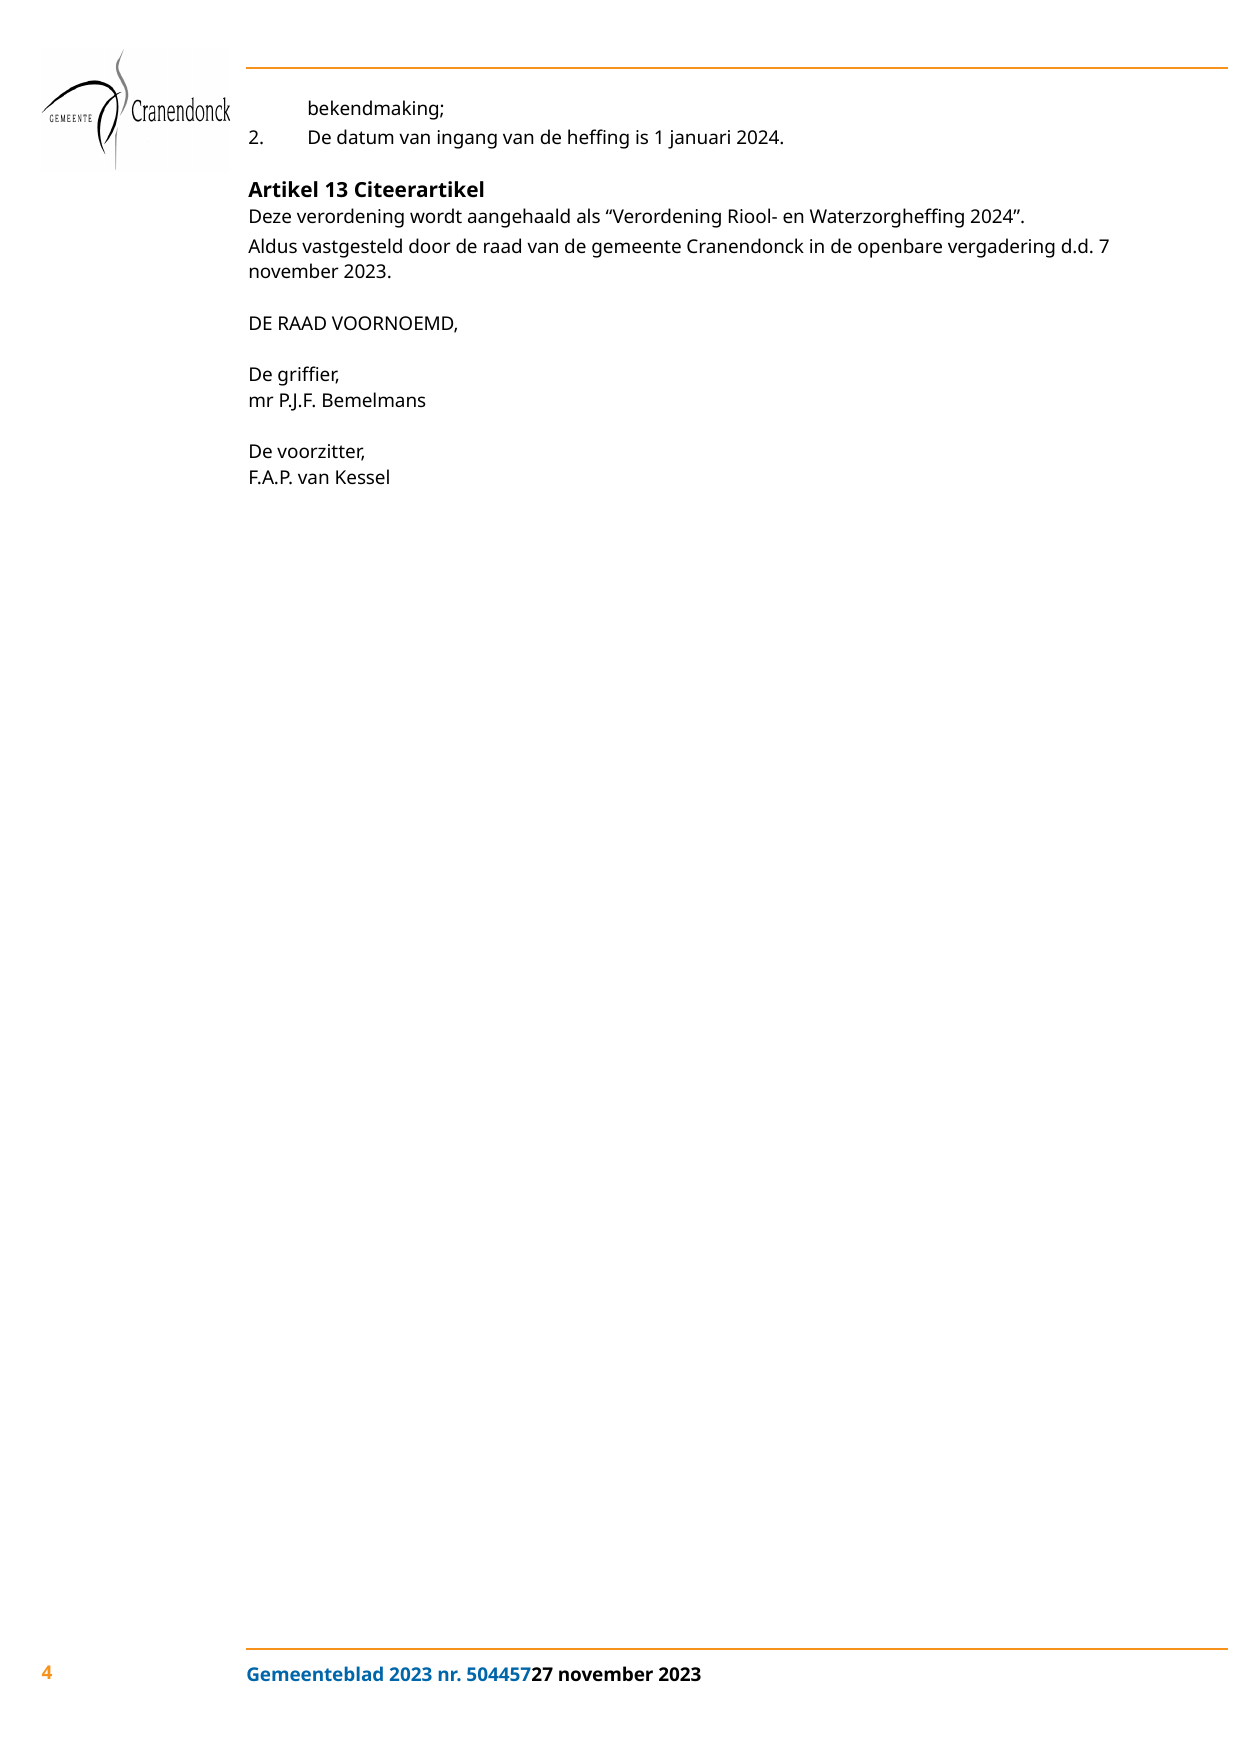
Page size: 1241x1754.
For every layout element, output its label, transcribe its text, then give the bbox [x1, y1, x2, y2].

text DE RAAD VOORNOEMD, [248, 310, 1152, 336]
text Artikel 13 Citeerartikel [248, 175, 1152, 203]
text mr P.J.F. Bemelmans [248, 387, 1152, 413]
text Deze verordening wordt aangehaald als “Verordening Riool- en Waterzorgheffing 2024”. [248, 203, 1152, 229]
text Aldus vastgesteld door de raad van de gemeente Cranendonck in de openbare vergadering d.d. 7 november 2023. [248, 233, 1152, 284]
list bekendmaking; [248, 95, 1152, 121]
text De griffier, [248, 361, 1152, 387]
list De datum van ingang van de heffing is 1 januari 2024. [248, 124, 1152, 150]
picture [41, 47, 231, 172]
text F.A.P. van Kessel [248, 464, 1152, 490]
text De voorzitter, [248, 439, 1152, 464]
